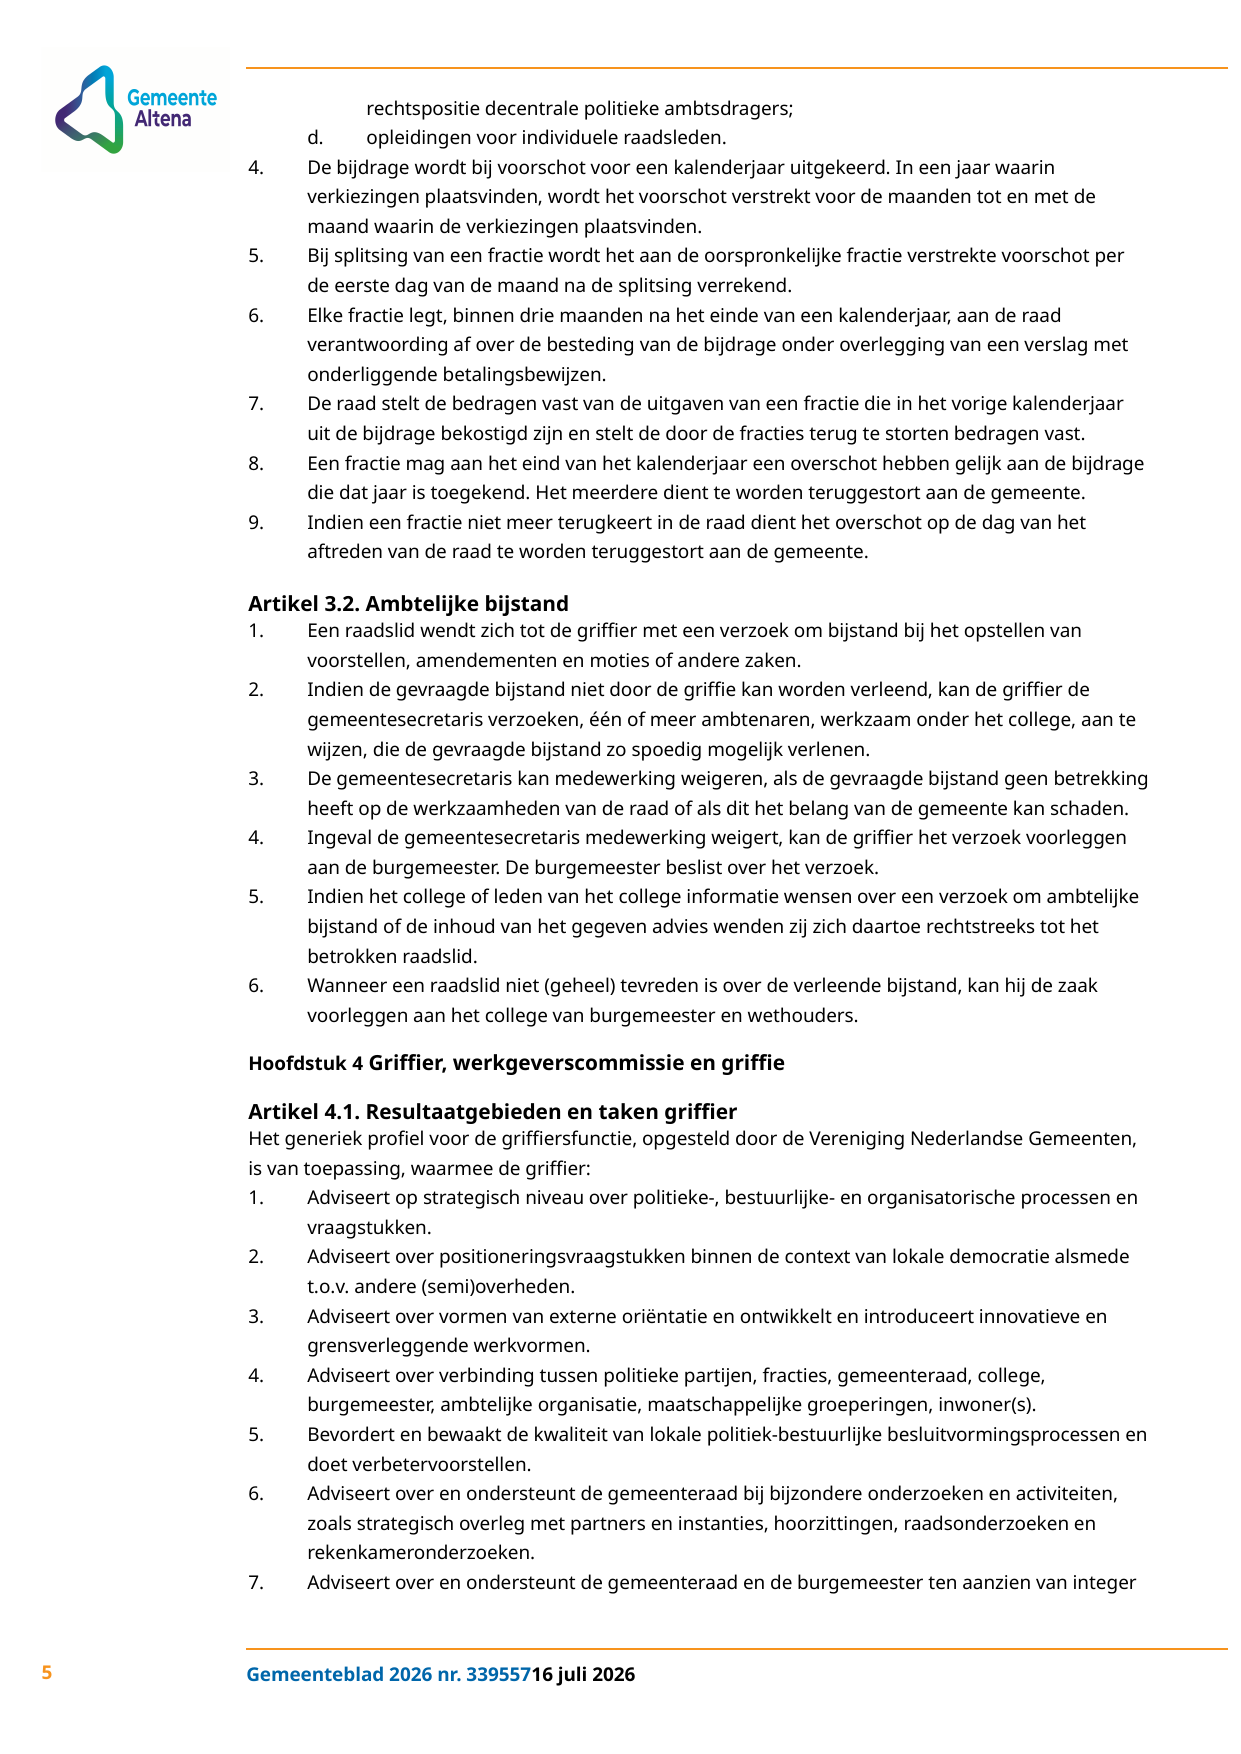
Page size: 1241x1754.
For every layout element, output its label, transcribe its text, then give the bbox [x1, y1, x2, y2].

list Adviseert over en ondersteunt de gemeenteraad bij bijzondere onderzoeken en activiteiten, zoals strategisch overleg met partners en instanties, hoorzittingen, raadsonderzoeken en rekenkameronderzoeken. [248, 1480, 1152, 1565]
list Wanneer een raadslid niet (geheel) tevreden is over de verleende bijstand, kan hij de zaak voorleggen aan het college van burgemeester en wethouders. [248, 972, 1152, 1028]
list Adviseert over vormen van externe oriëntatie en ontwikkelt en introduceert innovatieve en grensverleggende werkvormen. [248, 1303, 1152, 1358]
list Indien een fractie niet meer terugkeert in de raad dient het overschot op de dag van het aftreden van de raad te worden teruggestort aan de gemeente. [248, 509, 1152, 564]
list De raad stelt de bedragen vast van de uitgaven van een fractie die in het vorige kalenderjaar uit de bijdrage bekostigd zijn en stelt de door de fracties terug te storten bedragen vast. [248, 391, 1152, 446]
list opleidingen voor individuele raadsleden. [307, 124, 1152, 150]
list Bij splitsing van een fractie wordt het aan de oorspronkelijke fractie verstrekte voorschot per de eerste dag van de maand na de splitsing verrekend. [248, 243, 1152, 298]
list Een fractie mag aan het eind van het kalenderjaar een overschot hebben gelijk aan de bijdrage die dat jaar is toegekend. Het meerdere dient te worden teruggestort aan de gemeente. [248, 450, 1152, 505]
list Elke fractie legt, binnen drie maanden na het einde van een kalenderjaar, aan de raad verantwoording af over de besteding van de bijdrage onder overlegging van een verslag met onderliggende betalingsbewijzen. [248, 302, 1152, 387]
list Ingeval de gemeentesecretaris medewerking weigert, kan de griffier het verzoek voorleggen aan de burgemeester. De burgemeester beslist over het verzoek. [248, 824, 1152, 880]
list Een raadslid wendt zich tot de griffier met een verzoek om bijstand bij het opstellen van voorstellen, amendementen en moties of andere zaken. [248, 617, 1152, 673]
picture [41, 47, 231, 172]
list Adviseert over verbinding tussen politieke partijen, fracties, gemeenteraad, college, burgemeester, ambtelijke organisatie, maatschappelijke groeperingen, inwoner(s). [248, 1362, 1152, 1417]
list rechtspositie decentrale politieke ambtsdragers; [307, 95, 1152, 121]
list Adviseert over en ondersteunt de gemeenteraad en de burgemeester ten aanzien van integer [248, 1569, 1152, 1595]
list Indien het college of leden van het college informatie wensen over een verzoek om ambtelijke bijstand of de inhoud van het gegeven advies wenden zij zich daartoe rechtstreeks tot het betrokken raadslid. [248, 884, 1152, 968]
list Adviseert op strategisch niveau over politieke-, bestuurlijke- en organisatorische processen en vraagstukken. [248, 1184, 1152, 1240]
text Artikel 3.2. Ambtelijke bijstand [248, 589, 1152, 617]
list Indien de gevraagde bijstand niet door de griffie kan worden verleend, kan de griffier de gemeentesecretaris verzoeken, één of meer ambtenaren, werkzaam onder het college, aan te wijzen, die de gevraagde bijstand zo spoedig mogelijk verlenen. [248, 677, 1152, 761]
text Artikel 4.1. Resultaatgebieden en taken griffier [248, 1097, 1152, 1125]
list Bevordert en bewaakt de kwaliteit van lokale politiek-bestuurlijke besluitvormingsprocessen en doet verbetervoorstellen. [248, 1421, 1152, 1476]
text Hoofdstuk 4 Griffier, werkgeverscommissie en griffie [248, 1048, 1152, 1076]
list De gemeentesecretaris kan medewerking weigeren, als de gevraagde bijstand geen betrekking heeft op de werkzaamheden van de raad of als dit het belang van de gemeente kan schaden. [248, 765, 1152, 821]
list De bijdrage wordt bij voorschot voor een kalenderjaar uitgekeerd. In een jaar waarin verkiezingen plaatsvinden, wordt het voorschot verstrekt voor de maanden tot en met de maand waarin de verkiezingen plaatsvinden. [248, 154, 1152, 239]
list Adviseert over positioneringsvraagstukken binnen de context van lokale democratie alsmede t.o.v. andere (semi)overheden. [248, 1244, 1152, 1299]
text Het generiek profiel voor de griffiersfunctie, opgesteld door de Vereniging Nederlandse Gemeenten, is van toepassing, waarmee de griffier: [248, 1125, 1152, 1181]
